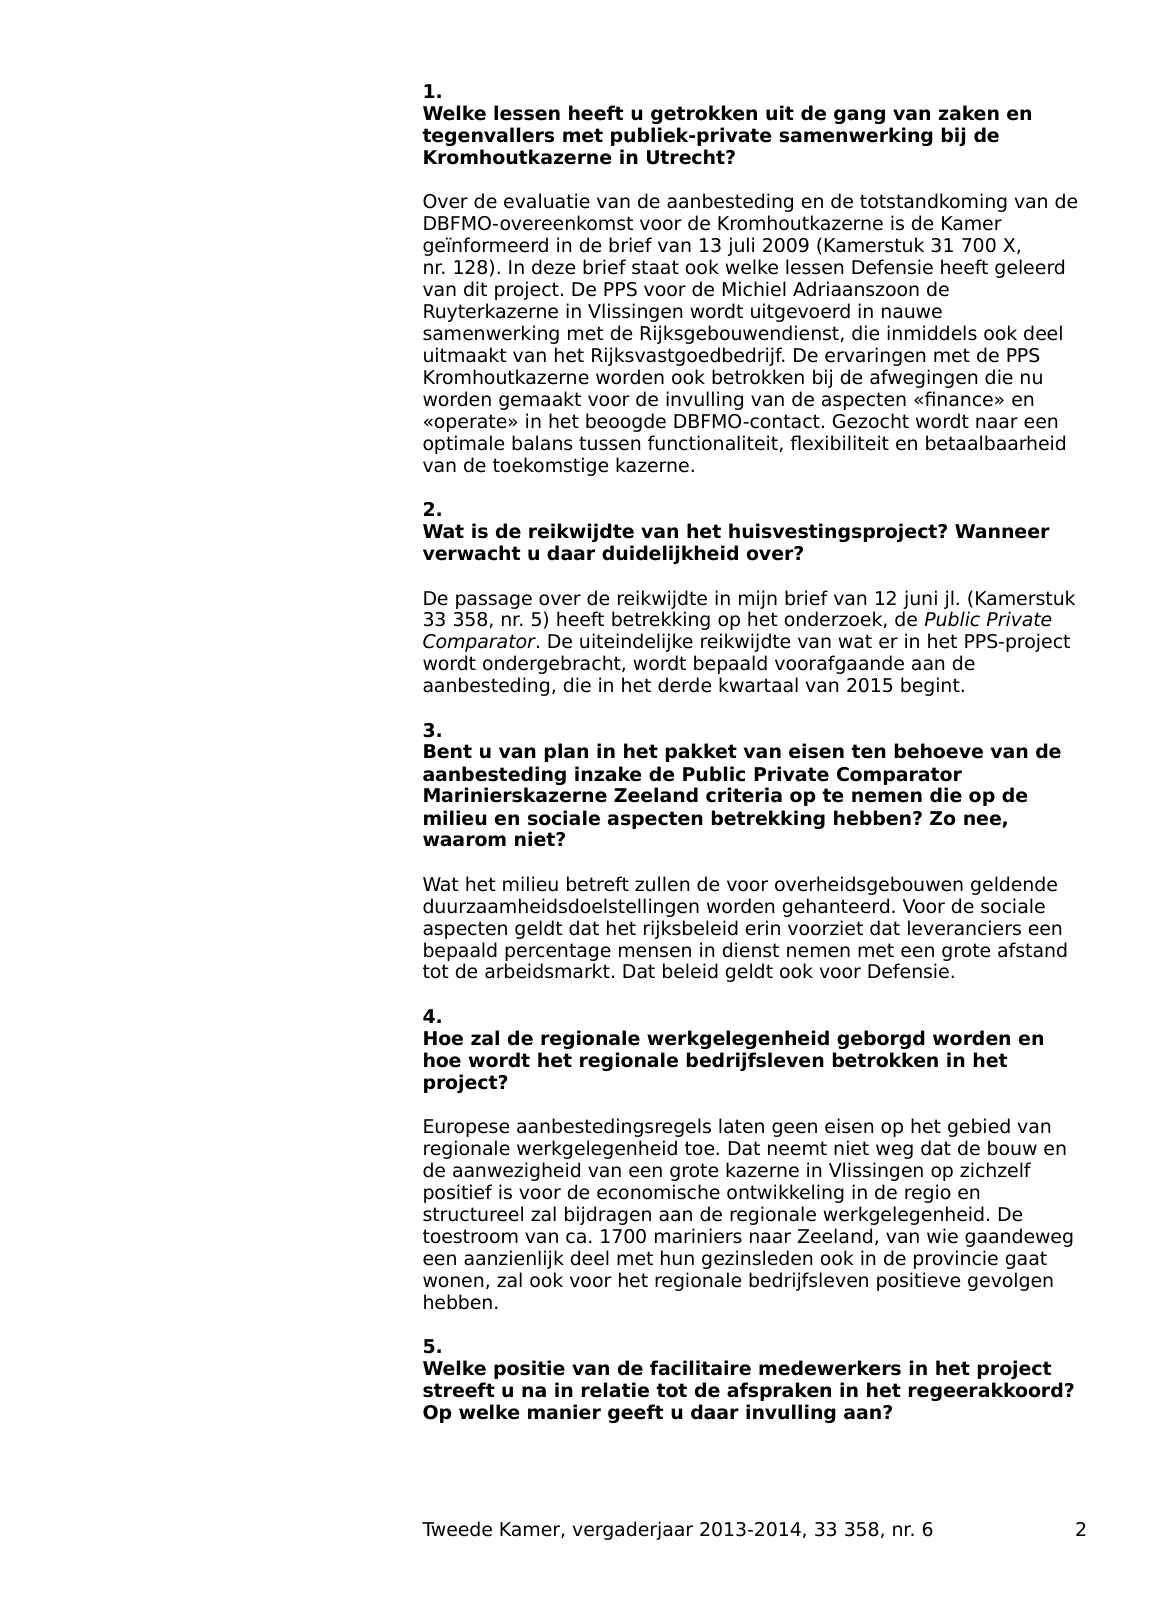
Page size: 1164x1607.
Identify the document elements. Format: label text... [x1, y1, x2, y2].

text Over de evaluatie van de aanbesteding en de totstandkoming van de DBFMO-overeenkomst voor de Kromhoutkazerne is de Kamer geïnformeerd in de brief van 13 juli 2009 (Kamerstuk 31 700 X, nr. 128). In deze brief staat ook welke lessen Defensie heeft geleerd van dit project. De PPS voor de Michiel Adriaanszoon de Ruyterkazerne in Vlissingen wordt uitgevoerd in nauwe samenwerking met de Rijksgebouwendienst, die inmiddels ook deel uitmaakt van het Rijksvastgoedbedrijf. De ervaringen met de PPS Kromhoutkazerne worden ook betrokken bij de afwegingen die nu worden gemaakt voor de invulling van de aspecten «finance» en «operate» in het beoogde DBFMO-contact. Gezocht wordt naar een optimale balans tussen functionaliteit, flexibiliteit en betaalbaarheid van de toekomstige kazerne. [422, 191, 1087, 477]
text Wat het milieu betreft zullen de voor overheidsgebouwen geldende duurzaamheidsdoelstellingen worden gehanteerd. Voor de sociale aspecten geldt dat het rijksbeleid erin voorziet dat leveranciers een bepaald percentage mensen in dienst nemen met een grote afstand tot de arbeidsmarkt. Dat beleid geldt ook voor Defensie. [422, 873, 1087, 983]
text Welke positie van de facilitaire medewerkers in het project streeft u na in relatie tot de afspraken in het regeerakkoord? Op welke manier geeft u daar invulling aan? [422, 1358, 1087, 1424]
text Hoe zal de regionale werkgelegenheid geborgd worden en hoe wordt het regionale bedrijfsleven betrokken in het project? [422, 1028, 1087, 1093]
text Europese aanbestedingsregels laten geen eisen op het gebied van regionale werkgelegenheid toe. Dat neemt niet weg dat de bouw en de aanwezigheid van een grote kazerne in Vlissingen op zichzelf positief is voor de economische ontwikkeling in de regio en structureel zal bijdragen aan de regionale werkgelegenheid. De toestroom van ca. 1700 mariniers naar Zeeland, van wie gaandeweg een aanzienlijk deel met hun gezinsleden ook in de provincie gaat wonen, zal ook voor het regionale bedrijfsleven positieve gevolgen hebben. [422, 1116, 1087, 1313]
text Bent u van plan in het pakket van eisen ten behoeve van de aanbesteding inzake de Public Private Comparator Marinierskazerne Zeeland criteria op te nemen die op de milieu en sociale aspecten betrekking hebben? Zo nee, waarom niet? [422, 741, 1087, 851]
text 3. [422, 719, 1087, 741]
text 5. [422, 1336, 1087, 1358]
text De passage over de reikwijdte in mijn brief van 12 juni jl. (Kamerstuk 33 358, nr. 5) heeft betrekking op het onderzoek, de Public Private Comparator. De uiteindelijke reikwijdte van wat er in het PPS-project wordt ondergebracht, wordt bepaald voorafgaande aan de aanbesteding, die in het derde kwartaal van 2015 begint. [422, 587, 1087, 697]
text Wat is de reikwijdte van het huisvestingsproject? Wanneer verwacht u daar duidelijkheid over? [422, 521, 1087, 565]
text 2. [422, 499, 1087, 521]
text 1. [422, 81, 1087, 103]
text 4. [422, 1006, 1087, 1028]
text Welke lessen heeft u getrokken uit de gang van zaken en tegenvallers met publiek-private samenwerking bij de Kromhoutkazerne in Utrecht? [422, 103, 1087, 169]
